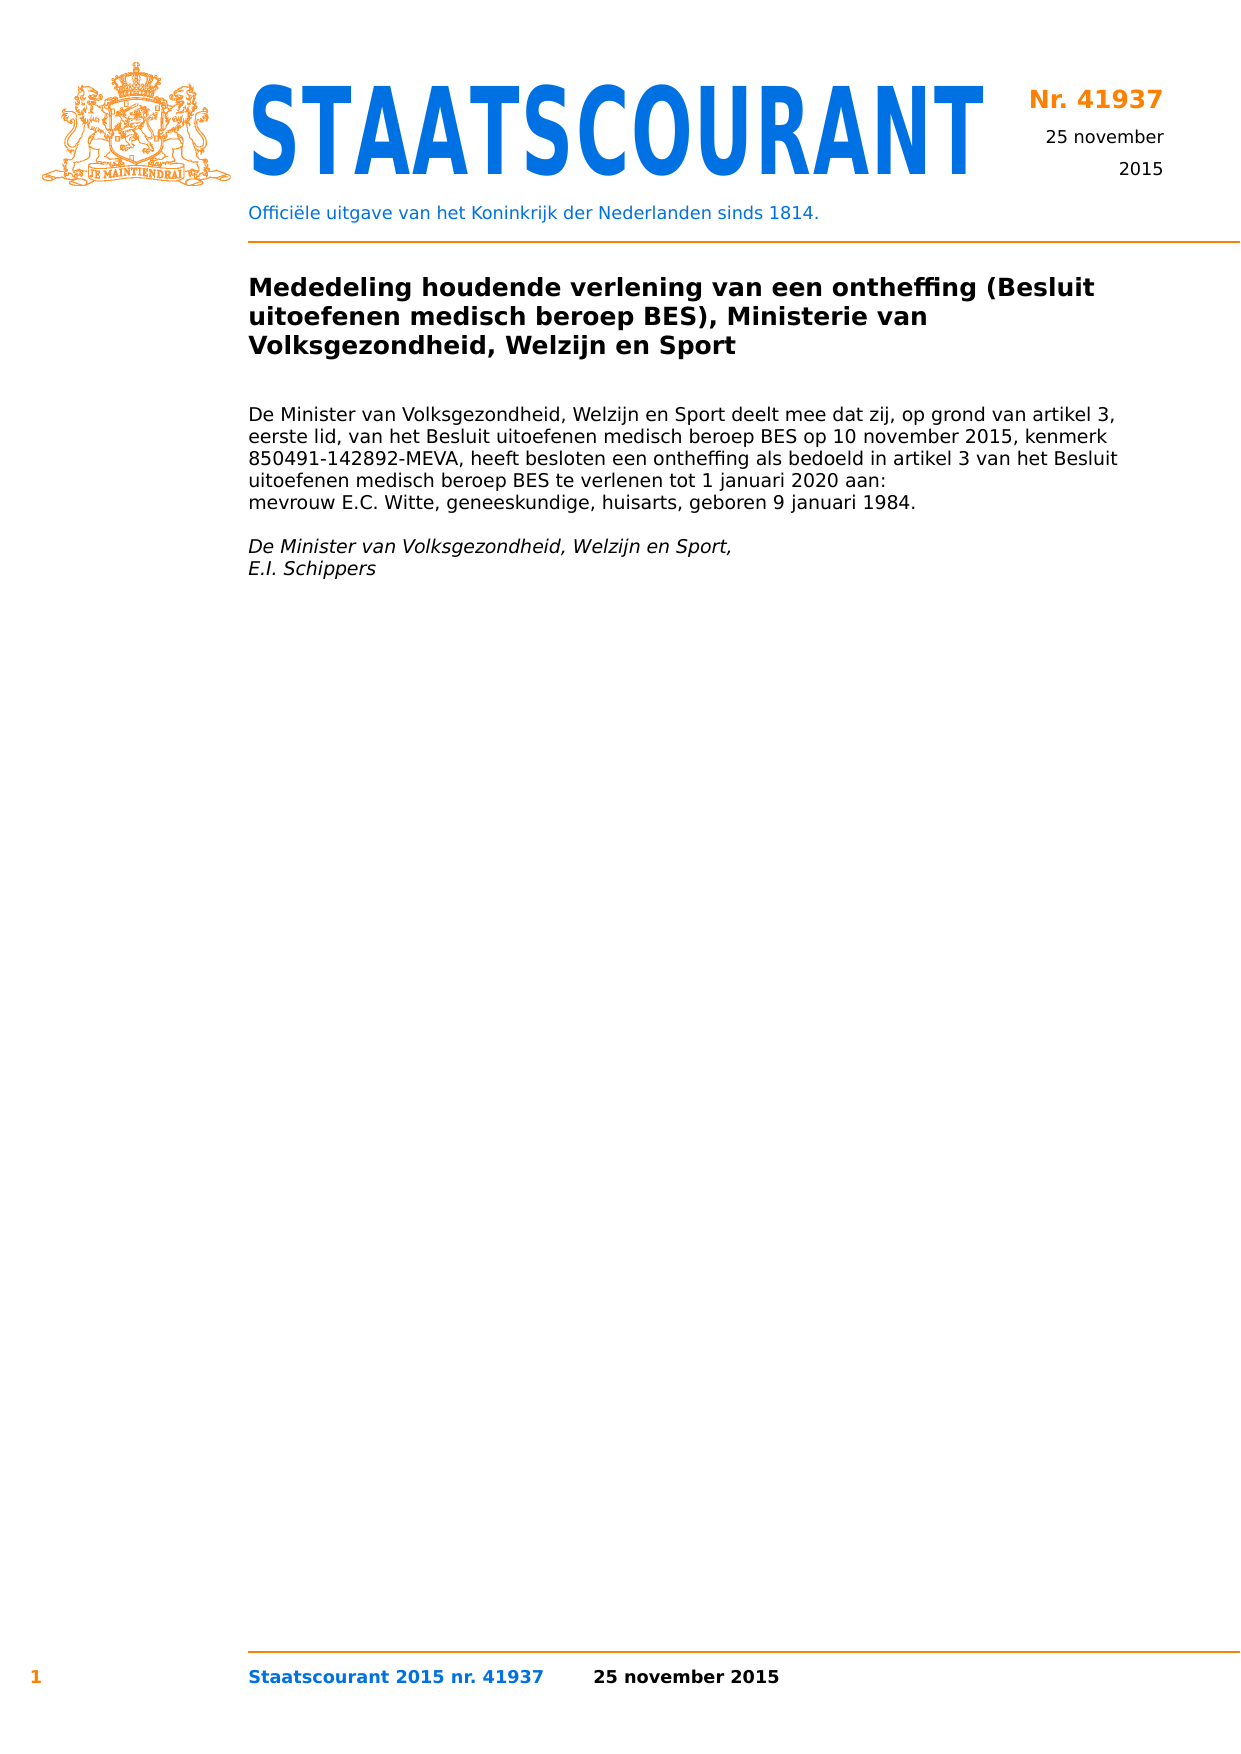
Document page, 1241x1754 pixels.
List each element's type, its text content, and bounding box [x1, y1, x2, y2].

table_cell Officiële uitgave van het Koninkrijk der Nederlanden sinds 1814. [248, 203, 1240, 241]
subtitle Mededeling houdende verlening van een ontheffing (Besluit uitoefenen medisch beroep BES), Ministerie van Volksgezondheid, Welzijn en Sport [248, 273, 1163, 361]
text De Minister van Volksgezondheid, Welzijn en Sport, E.I. Schippers [248, 536, 1163, 580]
picture [41, 62, 231, 186]
text mevrouw E.C. Witte, geneeskundige, huisarts, geboren 9 januari 1984. [248, 492, 1163, 514]
table_header STAATSCOURANT [248, 62, 998, 203]
table_header Nr. 41937 [998, 62, 1240, 121]
text De Minister van Volksgezondheid, Welzijn en Sport deelt mee dat zij, op grond van artikel 3, eerste lid, van het Besluit uitoefenen medisch beroep BES op 10 november 2015, kenmerk 850491-142892-MEVA, heeft besloten een ontheffing als bedoeld in artikel 3 van het Besluit uitoefenen medisch beroep BES te verlenen tot 1 januari 2020 aan: [248, 404, 1163, 492]
table_header [25, 62, 248, 241]
table_cell 2015 [998, 153, 1240, 203]
table_cell 25 november [998, 121, 1240, 153]
